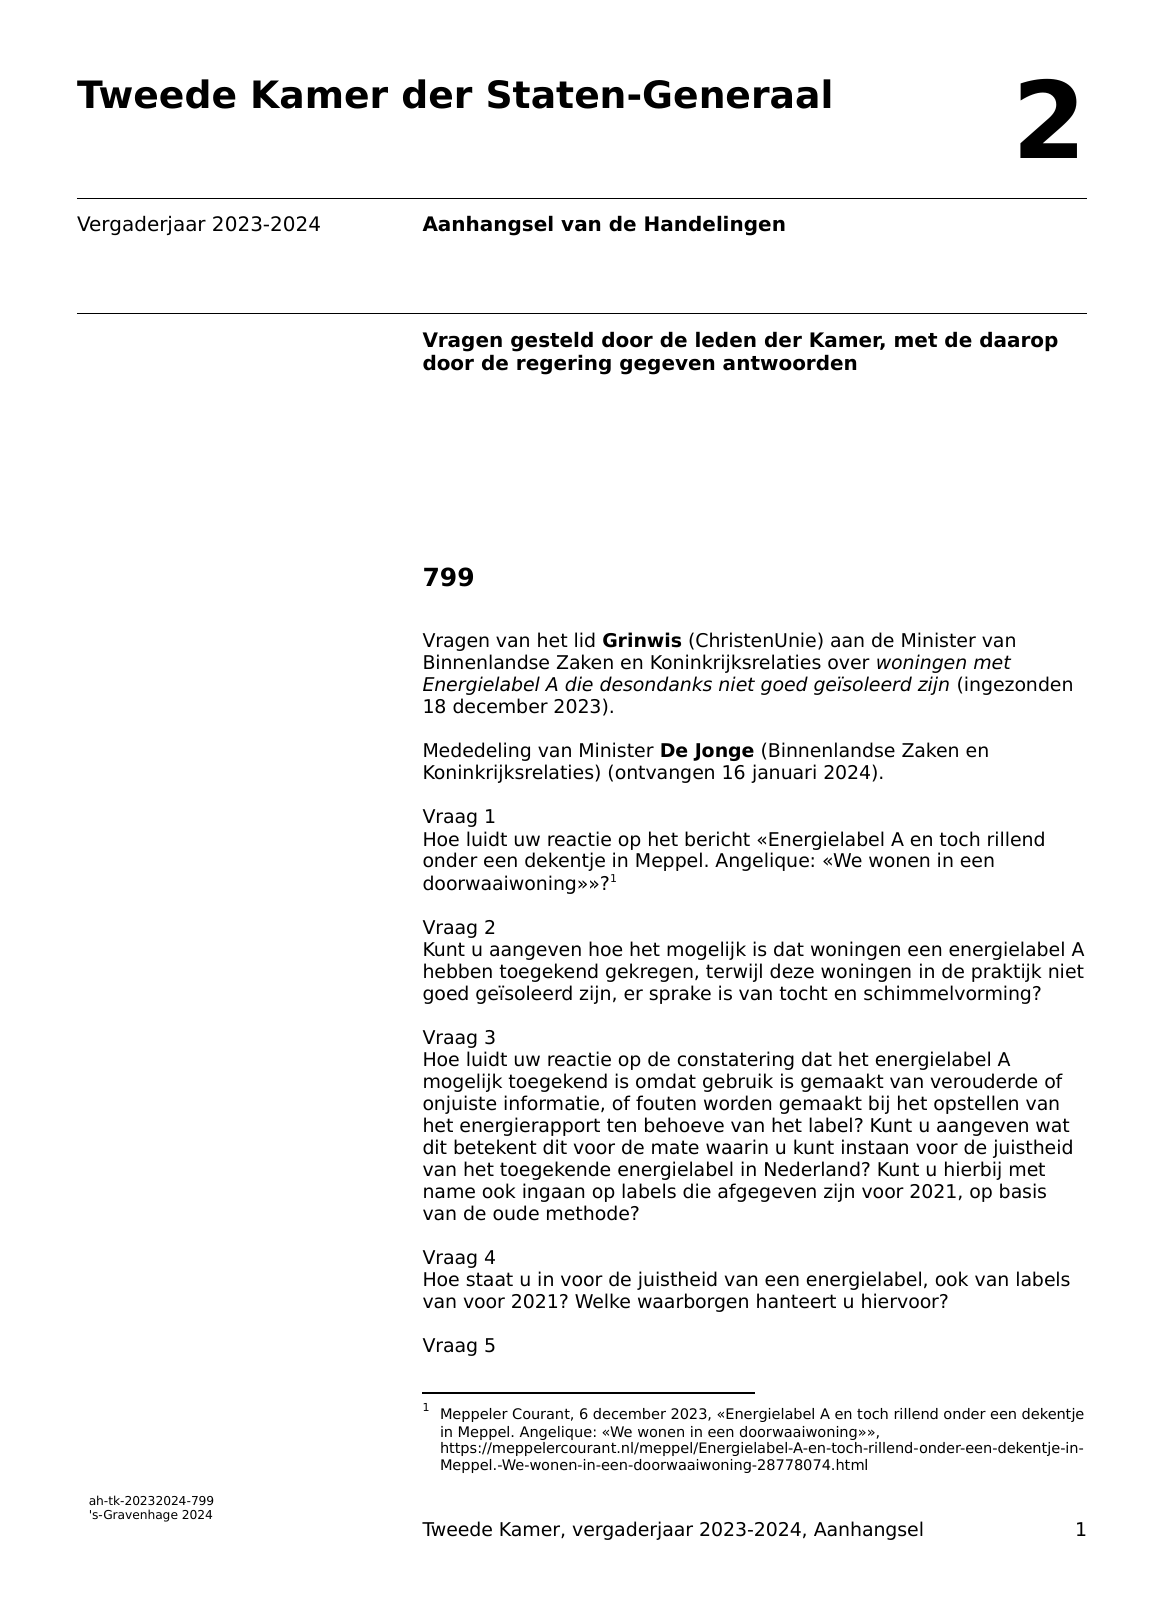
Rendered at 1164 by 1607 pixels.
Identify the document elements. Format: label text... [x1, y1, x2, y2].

table_cell Aanhangsel van de Handelingen [422, 199, 1087, 313]
text Hoe luidt uw reactie op de constatering dat het energielabel A mogelijk toegekend is omdat gebruik is gemaakt van verouderde of onjuiste informatie, of fouten worden gemaakt bij het opstellen van het energierapport ten behoeve van het label? Kunt u aangeven wat dit betekent dit voor de mate waarin u kunt instaan voor de juistheid van het toegekende energielabel in Nederland? Kunt u hierbij met name ook ingaan op labels die afgegeven zijn voor 2021, op basis van de oude methode? [422, 1049, 1087, 1224]
text Hoe luidt uw reactie op het bericht «Energielabel A en toch rillend onder een dekentje in Meppel. Angelique: «We wonen in een doorwaaiwoning»»? [422, 828, 1087, 894]
text Mededeling van Minister De Jonge (Binnenlandse Zaken en Koninkrijksrelaties) (ontvangen 16 januari 2024). [422, 740, 1087, 784]
text Kunt u aangeven hoe het mogelijk is dat woningen een energielabel A hebben toegekend gekregen, terwijl deze woningen in de praktijk niet goed geïsoleerd zijn, er sprake is van tocht en schimmelvorming? [422, 938, 1087, 1004]
text Vraag 1 [422, 806, 1087, 828]
text Vraag 5 [422, 1335, 1087, 1357]
text 799 [422, 563, 1087, 592]
text Meppeler Courant, 6 december 2023, «Energielabel A en toch rillend onder een dekentje in Meppel. Angelique: «We wonen in een doorwaaiwoning»», https://meppelercourant.nl/meppel/Energielabel-A-en-toch-rillend-onder-een-dekentje-in-Meppel.-We-wonen-in-een-doorwaaiwoning-28778074.html [422, 1402, 1087, 1474]
table_cell Vergaderjaar 2023-2024 [77, 199, 422, 313]
text Vraag 3 [422, 1027, 1087, 1049]
text Vraag 4 [422, 1247, 1087, 1269]
text Vraag 2 [422, 917, 1087, 938]
table_header 2 [886, 59, 1087, 198]
text Vragen van het lid Grinwis (ChristenUnie) aan de Minister van Binnenlandse Zaken en Koninkrijksrelaties over woningen met Energielabel A die desondanks niet goed geïsoleerd zijn (ingezonden 18 december 2023). [422, 630, 1087, 718]
text ah-tk-20232024-799 [88, 1494, 323, 1508]
text Hoe staat u in voor de juistheid van een energielabel, ook van labels van voor 2021? Welke waarborgen hanteert u hiervoor? [422, 1269, 1087, 1313]
table_cell Vragen gesteld door de leden der Kamer, met de daarop door de regering gegeven antwoorden [422, 314, 1087, 375]
table_cell [77, 314, 422, 375]
text 's-Gravenhage 2024 [88, 1508, 323, 1522]
table_header Tweede Kamer der Staten-Generaal [77, 59, 886, 198]
